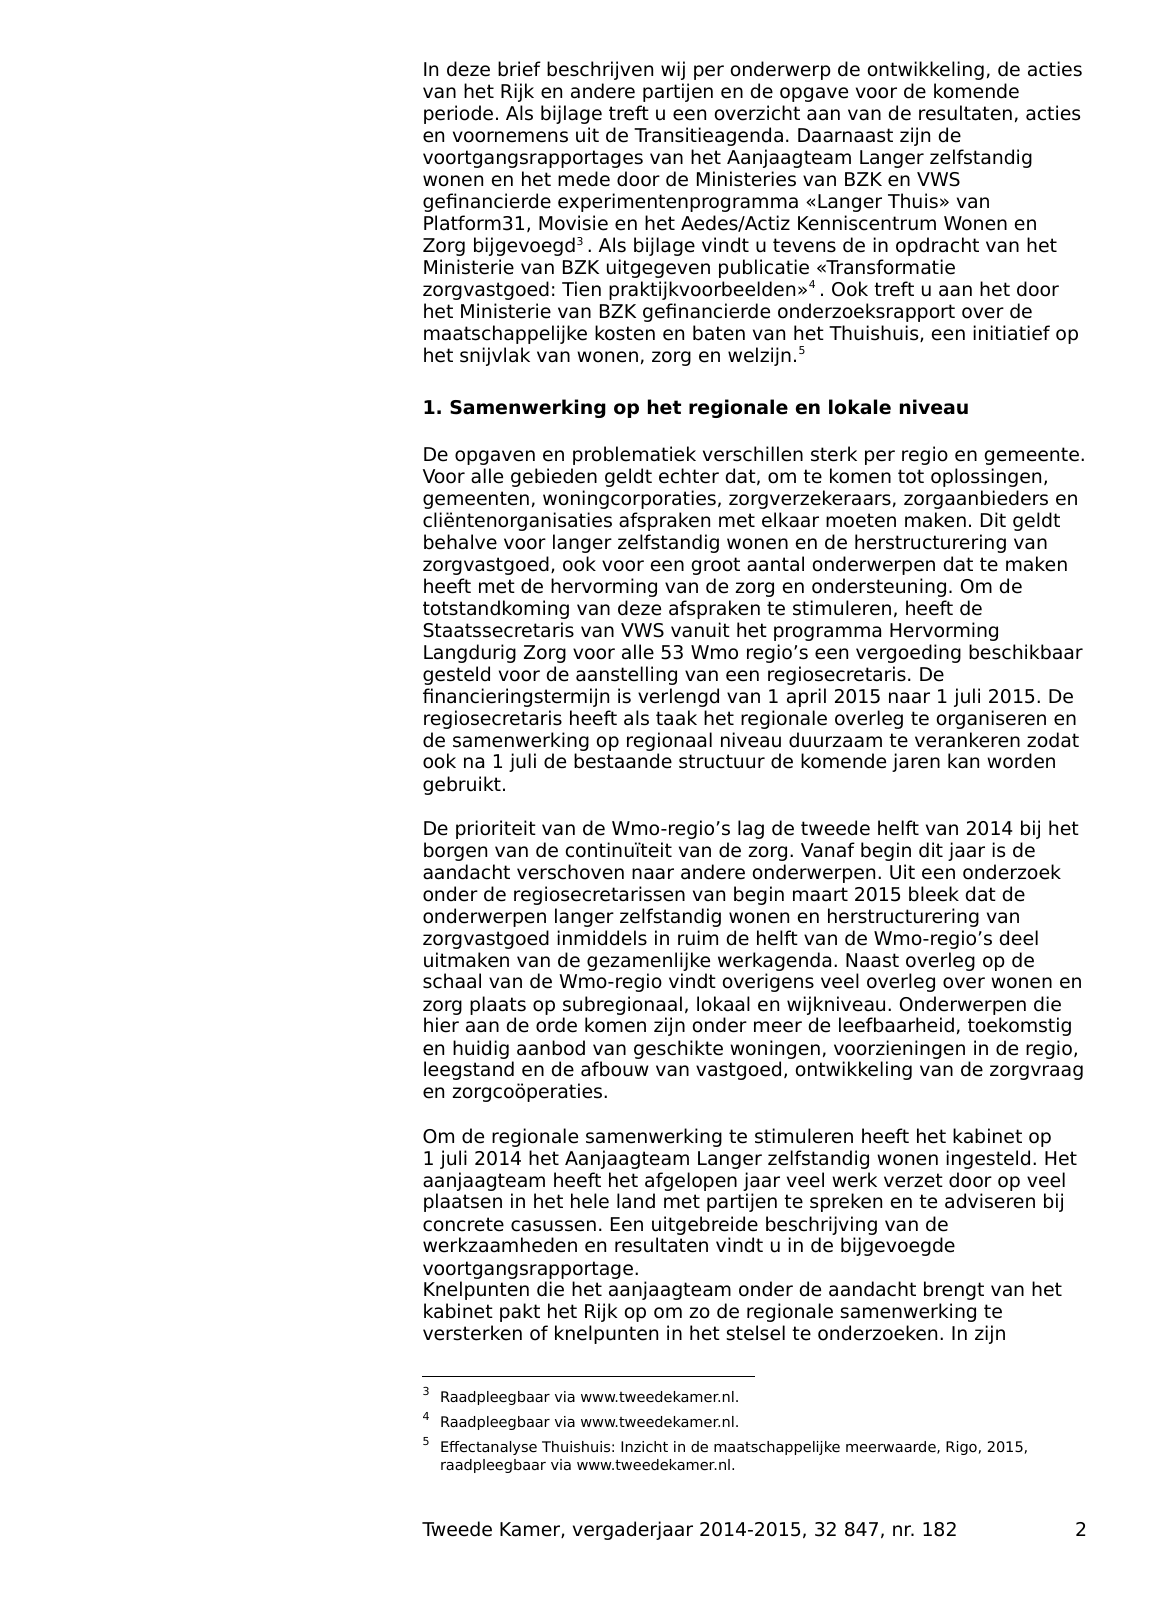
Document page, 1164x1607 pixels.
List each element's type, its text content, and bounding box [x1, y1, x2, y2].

text Raadpleegbaar via www.tweedekamer.nl. [422, 1410, 1087, 1432]
text Effectanalyse Thuishuis: Inzicht in de maatschappelijke meerwaarde, Rigo, 2015, raadpleegbaar via www.tweedekamer.nl. [422, 1435, 1087, 1474]
text Om de regionale samenwerking te stimuleren heeft het kabinet op 1 juli 2014 het Aanjaagteam Langer zelfstandig wonen ingesteld. Het aanjaagteam heeft het afgelopen jaar veel werk verzet door op veel plaatsen in het hele land met partijen te spreken en te adviseren bij concrete casussen. Een uitgebreide beschrijving van de werkzaamheden en resultaten vindt u in de bijgevoegde voortgangsrapportage. [422, 1126, 1087, 1279]
text De opgaven en problematiek verschillen sterk per regio en gemeente. Voor alle gebieden geldt echter dat, om te komen tot oplossingen, gemeenten, woningcorporaties, zorgverzekeraars, zorgaanbieders en cliëntenorganisaties afspraken met elkaar moeten maken. Dit geldt behalve voor langer zelfstandig wonen en de herstructurering van zorgvastgoed, ook voor een groot aantal onderwerpen dat te maken heeft met de hervorming van de zorg en ondersteuning. Om de totstandkoming van deze afspraken te stimuleren, heeft de Staatssecretaris van VWS vanuit het programma Hervorming Langdurig Zorg voor alle 53 Wmo regio’s een vergoeding beschikbaar gesteld voor de aanstelling van een regiosecretaris. De financieringstermijn is verlengd van 1 april 2015 naar 1 juli 2015. De regiosecretaris heeft als taak het regionale overleg te organiseren en de samenwerking op regionaal niveau duurzaam te verankeren zodat ook na 1 juli de bestaande structuur de komende jaren kan worden gebruikt. [422, 444, 1087, 795]
text De prioriteit van de Wmo-regio’s lag de tweede helft van 2014 bij het borgen van de continuïteit van de zorg. Vanaf begin dit jaar is de aandacht verschoven naar andere onderwerpen. Uit een onderzoek onder de regiosecretarissen van begin maart 2015 bleek dat de onderwerpen langer zelfstandig wonen en herstructurering van zorgvastgoed inmiddels in ruim de helft van de Wmo-regio’s deel uitmaken van de gezamenlijke werkagenda. Naast overleg op de schaal van de Wmo-regio vindt overigens veel overleg over wonen en zorg plaats op subregionaal, lokaal en wijkniveau. Onderwerpen die hier aan de orde komen zijn onder meer de leefbaarheid, toekomstig en huidig aanbod van geschikte woningen, voorzieningen in de regio, leegstand en de afbouw van vastgoed, ontwikkeling van de zorgvraag en zorgcoöperaties. [422, 818, 1087, 1103]
text Knelpunten die het aanjaagteam onder de aandacht brengt van het kabinet pakt het Rijk op om zo de regionale samenwerking te versterken of knelpunten in het stelsel te onderzoeken. In zijn [422, 1279, 1087, 1345]
text In deze brief beschrijven wij per onderwerp de ontwikkeling, de acties van het Rijk en andere partijen en de opgave voor de komende periode. Als bijlage treft u een overzicht aan van de resultaten, acties en voornemens uit de Transitieagenda. Daarnaast zijn de voortgangsrapportages van het Aanjaagteam Langer zelfstandig wonen en het mede door de Ministeries van BZK en VWS gefinancierde experimentenprogramma «Langer Thuis» van Platform31, Movisie en het Aedes/Actiz Kenniscentrum Wonen en Zorg bijgevoegd. Als bijlage vindt u tevens de in opdracht van het Ministerie van BZK uitgegeven publicatie «Transformatie zorgvastgoed: Tien praktijkvoorbeelden». Ook treft u aan het door het Ministerie van BZK gefinancierde onderzoeksrapport over de maatschappelijke kosten en baten van het Thuishuis, een initiatief op het snijvlak van wonen, zorg en welzijn. [422, 59, 1087, 367]
subtitle 1. Samenwerking op het regionale en lokale niveau [422, 397, 1087, 419]
text Raadpleegbaar via www.tweedekamer.nl. [422, 1385, 1087, 1407]
